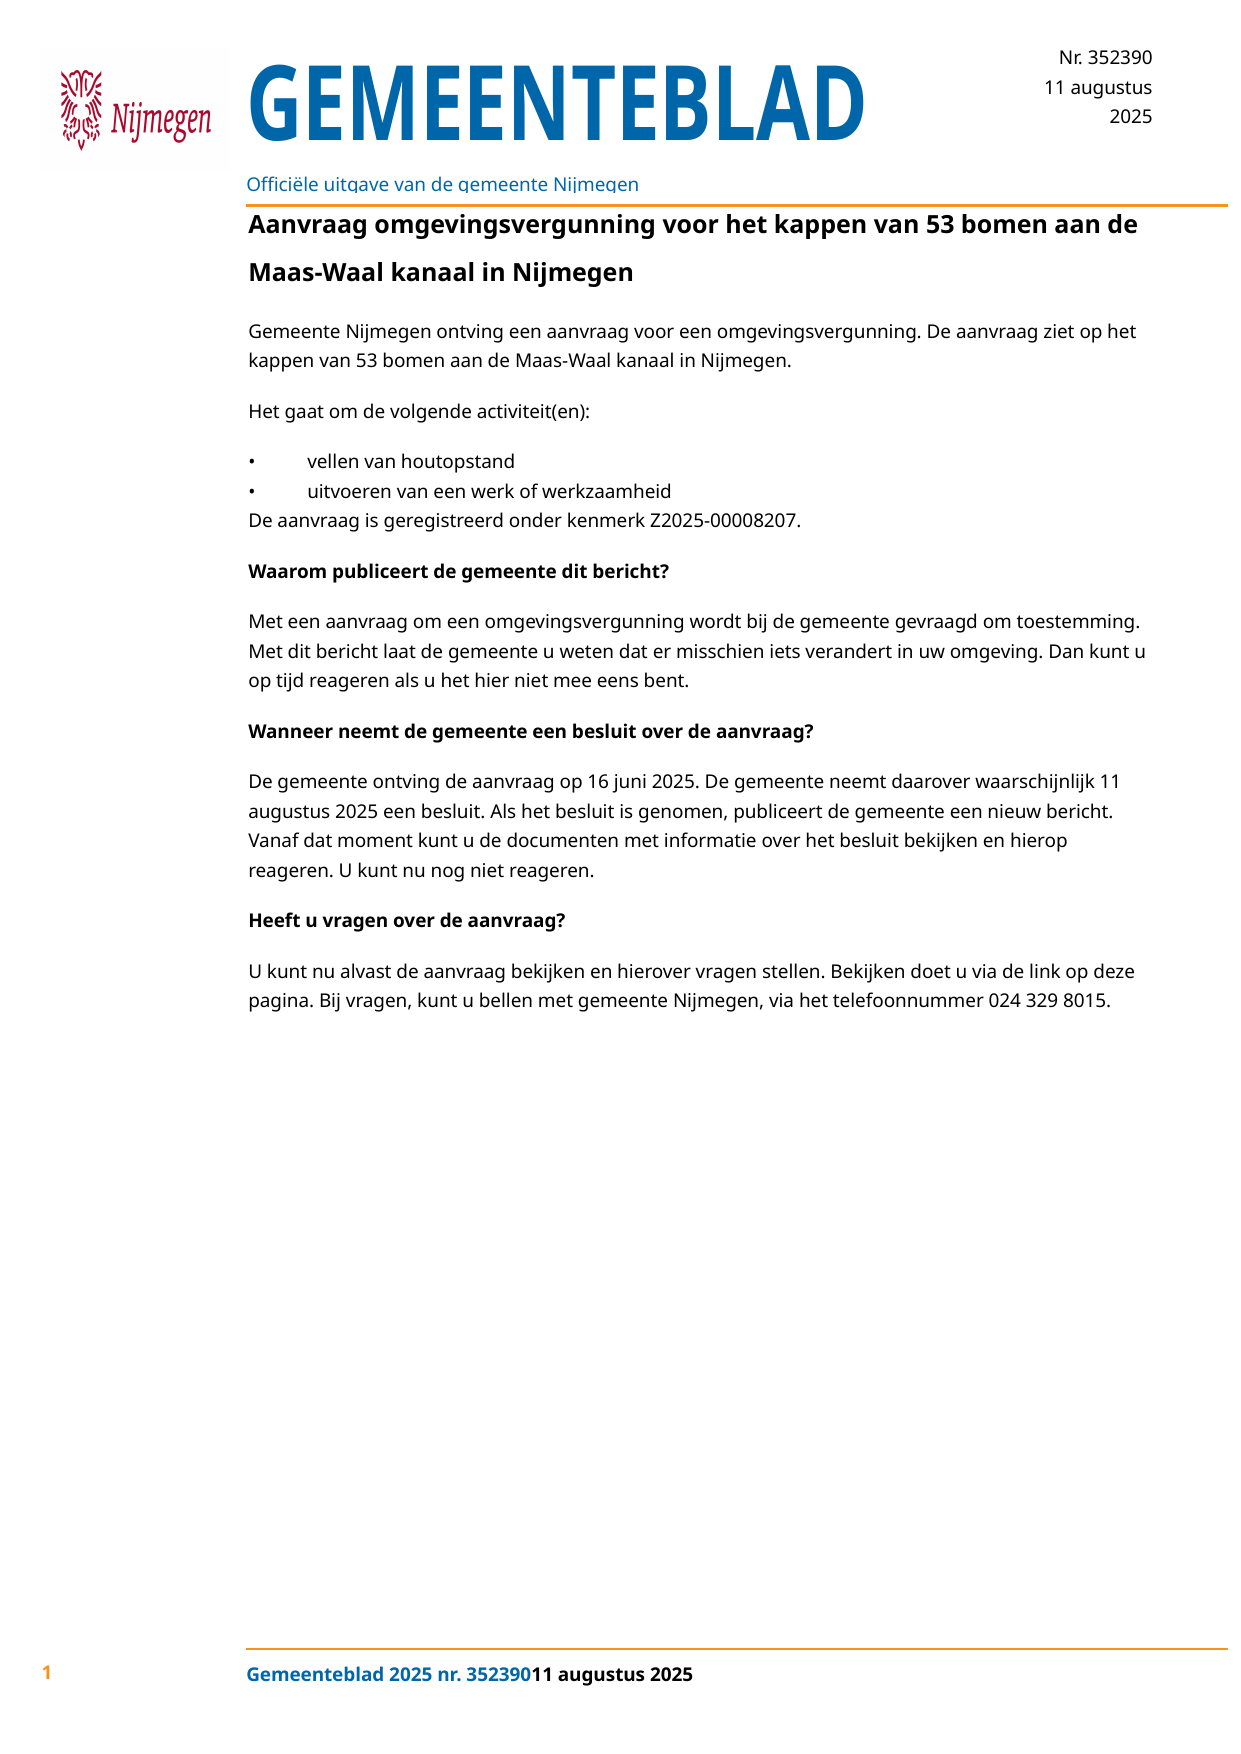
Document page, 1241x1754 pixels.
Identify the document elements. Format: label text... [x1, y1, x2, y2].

list vellen van houtopstand [248, 448, 1152, 474]
text Aanvraag omgevingsvergunning voor het kappen van 53 bomen aan de Maas-Waal kanaal in Nijmegen [248, 207, 1152, 288]
text De gemeente ontving de aanvraag op 16 juni 2025. De gemeente neemt daarover waarschijnlijk 11 augustus 2025 een besluit. Als het besluit is genomen, publiceert de gemeente een nieuw bericht. Vanaf dat moment kunt u de documenten met informatie over het besluit bekijken en hierop reageren. U kunt nu nog niet reageren. [248, 768, 1152, 883]
text U kunt nu alvast de aanvraag bekijken en hierover vragen stellen. Bekijken doet u via de link op deze pagina. Bij vragen, kunt u bellen met gemeente Nijmegen, via het telefoonnummer 024 329 8015. [248, 958, 1152, 1013]
picture [41, 47, 231, 172]
text Heeft u vragen over de aanvraag? [248, 907, 1152, 933]
list uitvoeren van een werk of werkzaamheid [248, 478, 1152, 504]
text Waarom publiceert de gemeente dit bericht? [248, 558, 1152, 584]
text Met een aanvraag om een omgevingsvergunning wordt bij de gemeente gevraagd om toestemming. Met dit bericht laat de gemeente u weten dat er misschien iets verandert in uw omgeving. Dan kunt u op tijd reageren als u het hier niet mee eens bent. [248, 608, 1152, 693]
text De aanvraag is geregistreerd onder kenmerk Z2025-00008207. [248, 507, 1152, 533]
text Gemeente Nijmegen ontving een aanvraag voor een omgevingsvergunning. De aanvraag ziet op het kappen van 53 bomen aan de Maas-Waal kanaal in Nijmegen. [248, 318, 1152, 373]
text Wanneer neemt de gemeente een besluit over de aanvraag? [248, 718, 1152, 744]
text Het gaat om de volgende activiteit(en): [248, 398, 1152, 424]
